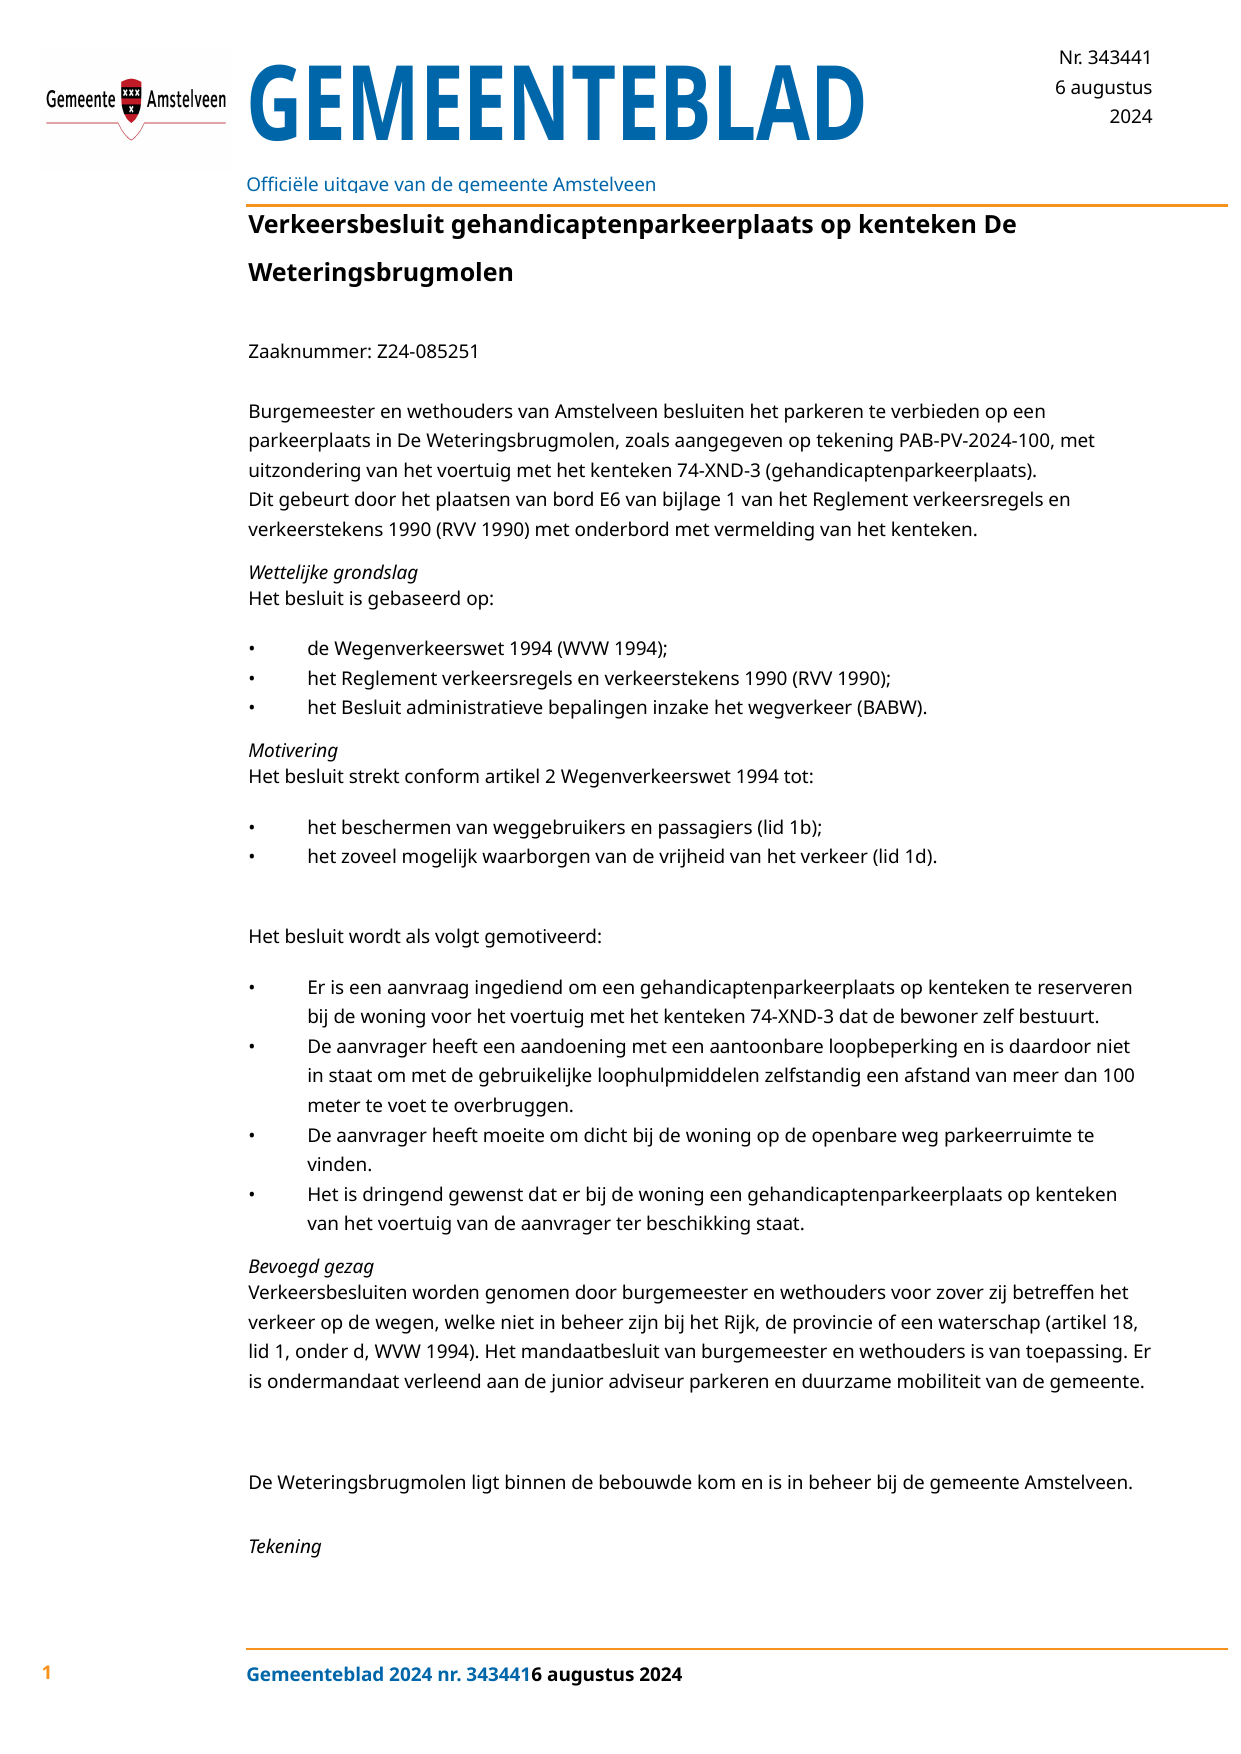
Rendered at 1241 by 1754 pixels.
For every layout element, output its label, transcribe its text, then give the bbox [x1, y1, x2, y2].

text Het besluit strekt conform artikel 2 Wegenverkeerswet 1994 tot: [248, 763, 1152, 789]
text Dit gebeurt door het plaatsen van bord E6 van bijlage 1 van het Reglement verkeersregels en verkeerstekens 1990 (RVV 1990) met onderbord met vermelding van het kenteken. [248, 487, 1152, 542]
text Het besluit wordt als volgt gemotiveerd: [248, 923, 1152, 949]
list het zoveel mogelijk waarborgen van de vrijheid van het verkeer (lid 1d). [248, 843, 1152, 869]
list Het is dringend gewenst dat er bij de woning een gehandicaptenparkeerplaats op kenteken van het voertuig van de aanvrager ter beschikking staat. [248, 1181, 1152, 1236]
text Motivering [248, 738, 1152, 763]
text Tekening [248, 1533, 1152, 1559]
list De aanvrager heeft een aandoening met een aantoonbare loopbeperking en is daardoor niet in staat om met de gebruikelijke loophulpmiddelen zelfstandig een afstand van meer dan 100 meter te voet te overbruggen. [248, 1033, 1152, 1118]
list het Besluit administratieve bepalingen inzake het wegverkeer (BABW). [248, 694, 1152, 720]
list het beschermen van weggebruikers en passagiers (lid 1b); [248, 814, 1152, 839]
text Het besluit is gebaseerd op: [248, 585, 1152, 611]
text Verkeersbesluit gehandicaptenparkeerplaats op kenteken De Weteringsbrugmolen [248, 207, 1152, 288]
text De Weteringsbrugmolen ligt binnen de bebouwde kom en is in beheer bij de gemeente Amstelveen. [248, 1469, 1152, 1495]
list het Reglement verkeersregels en verkeerstekens 1990 (RVV 1990); [248, 665, 1152, 691]
list Er is een aanvraag ingediend om een gehandicaptenparkeerplaats op kenteken te reserveren bij de woning voor het voertuig met het kenteken 74-XND-3 dat de bewoner zelf bestuurt. [248, 974, 1152, 1029]
text Bevoegd gezag [248, 1254, 1152, 1279]
text Verkeersbesluiten worden genomen door burgemeester en wethouders voor zover zij betreffen het verkeer op de wegen, welke niet in beheer zijn bij het Rijk, de provincie of een waterschap (artikel 18, lid 1, onder d, WVW 1994). Het mandaatbesluit van burgemeester en wethouders is van toepassing. Er is ondermandaat verleend aan de junior adviseur parkeren en duurzame mobiliteit van de gemeente. [248, 1279, 1152, 1394]
text Zaaknummer: Z24-085251 [248, 339, 1152, 364]
picture [41, 47, 231, 172]
text Burgemeester en wethouders van Amstelveen besluiten het parkeren te verbieden op een parkeerplaats in De Weteringsbrugmolen, zoals aangegeven op tekening PAB-PV-2024-100, met uitzondering van het voertuig met het kenteken 74-XND-3 (gehandicaptenparkeerplaats). [248, 398, 1152, 483]
list de Wegenverkeerswet 1994 (WVW 1994); [248, 635, 1152, 661]
text Wettelijke grondslag [248, 559, 1152, 585]
list De aanvrager heeft moeite om dicht bij de woning op de openbare weg parkeerruimte te vinden. [248, 1122, 1152, 1177]
